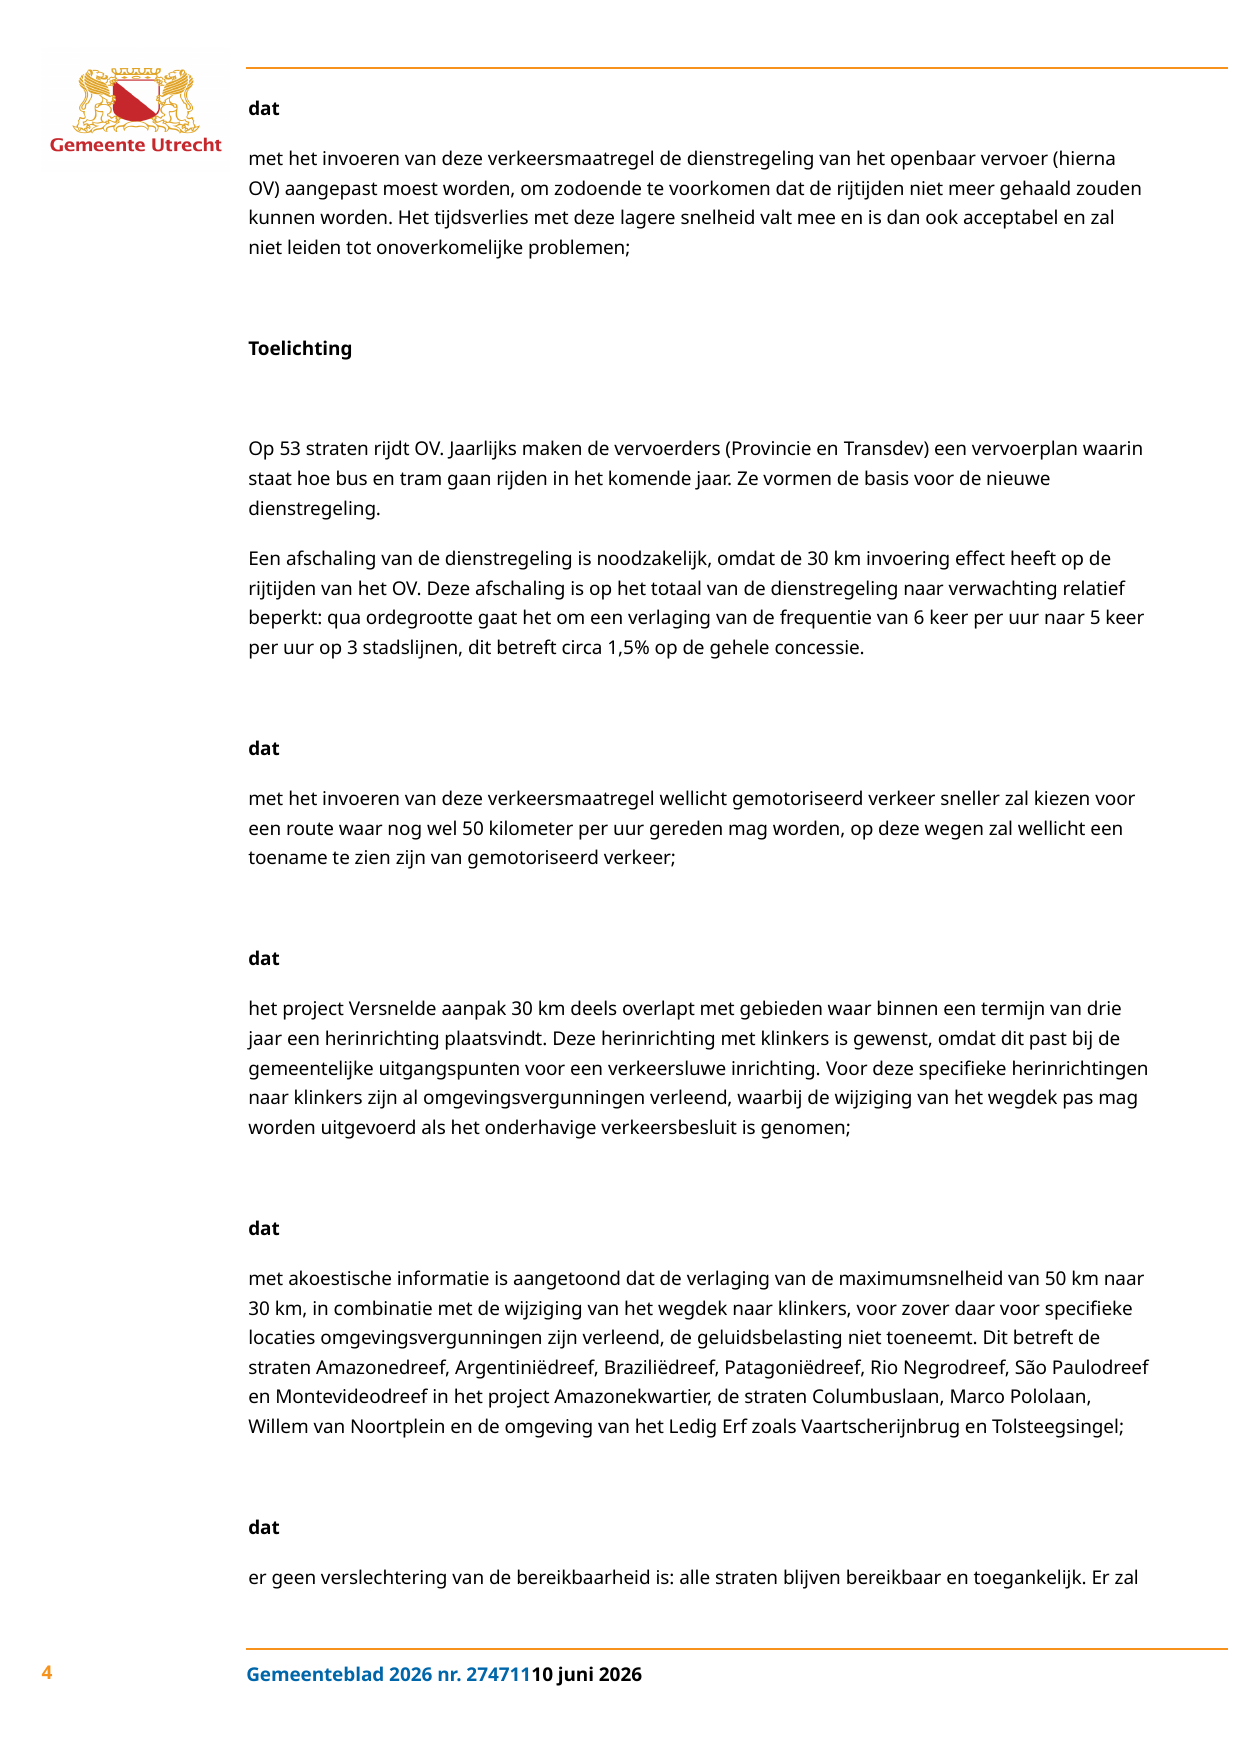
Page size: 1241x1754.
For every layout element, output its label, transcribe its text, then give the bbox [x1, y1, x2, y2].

text dat [248, 1514, 1152, 1540]
text dat [248, 735, 1152, 761]
text dat [248, 945, 1152, 971]
text het project Versnelde aanpak 30 km deels overlapt met gebieden waar binnen een termijn van drie jaar een herinrichting plaatsvindt. Deze herinrichting met klinkers is gewenst, omdat dit past bij de gemeentelijke uitgangspunten voor een verkeersluwe inrichting. Voor deze specifieke herinrichtingen naar klinkers zijn al omgevingsvergunningen verleend, waarbij de wijziging van het wegdek pas mag worden uitgevoerd als het onderhavige verkeersbesluit is genomen; [248, 996, 1152, 1140]
text Toelichting [248, 335, 1152, 361]
text er geen verslechtering van de bereikbaarheid is: alle straten blijven bereikbaar en toegankelijk. Er zal [248, 1564, 1152, 1590]
text met akoestische informatie is aangetoond dat de verlaging van de maximumsnelheid van 50 km naar 30 km, in combinatie met de wijziging van het wegdek naar klinkers, voor zover daar voor specifieke locaties omgevingsvergunningen zijn verleend, de geluidsbelasting niet toeneemt. Dit betreft de straten Amazonedreef, Argentiniëdreef, Braziliëdreef, Patagoniëdreef, Rio Negrodreef, São Paulodreef en Montevideodreef in het project Amazonekwartier, de straten Columbuslaan, Marco Pololaan, Willem van Noortplein en de omgeving van het Ledig Erf zoals Vaartscherijnbrug en Tolsteegsingel; [248, 1265, 1152, 1439]
text met het invoeren van deze verkeersmaatregel de dienstregeling van het openbaar vervoer (hierna OV) aangepast moest worden, om zodoende te voorkomen dat de rijtijden niet meer gehaald zouden kunnen worden. Het tijdsverlies met deze lagere snelheid valt mee en is dan ook acceptabel en zal niet leiden tot onoverkomelijke problemen; [248, 145, 1152, 260]
text Op 53 straten rijdt OV. Jaarlijks maken de vervoerders (Provincie en Transdev) een vervoerplan waarin staat hoe bus en tram gaan rijden in het komende jaar. Ze vormen de basis voor de nieuwe dienstregeling. [248, 436, 1152, 521]
text Een afschaling van de dienstregeling is noodzakelijk, omdat de 30 km invoering effect heeft op de rijtijden van het OV. Deze afschaling is op het totaal van de dienstregeling naar verwachting relatief beperkt: qua ordegrootte gaat het om een verlaging van de frequentie van 6 keer per uur naar 5 keer per uur op 3 stadslijnen, dit betreft circa 1,5% op de gehele concessie. [248, 545, 1152, 660]
picture [41, 47, 231, 172]
text met het invoeren van deze verkeersmaatregel wellicht gemotoriseerd verkeer sneller zal kiezen voor een route waar nog wel 50 kilometer per uur gereden mag worden, op deze wegen zal wellicht een toename te zien zijn van gemotoriseerd verkeer; [248, 785, 1152, 870]
text dat [248, 1215, 1152, 1241]
text dat [248, 95, 1152, 121]
